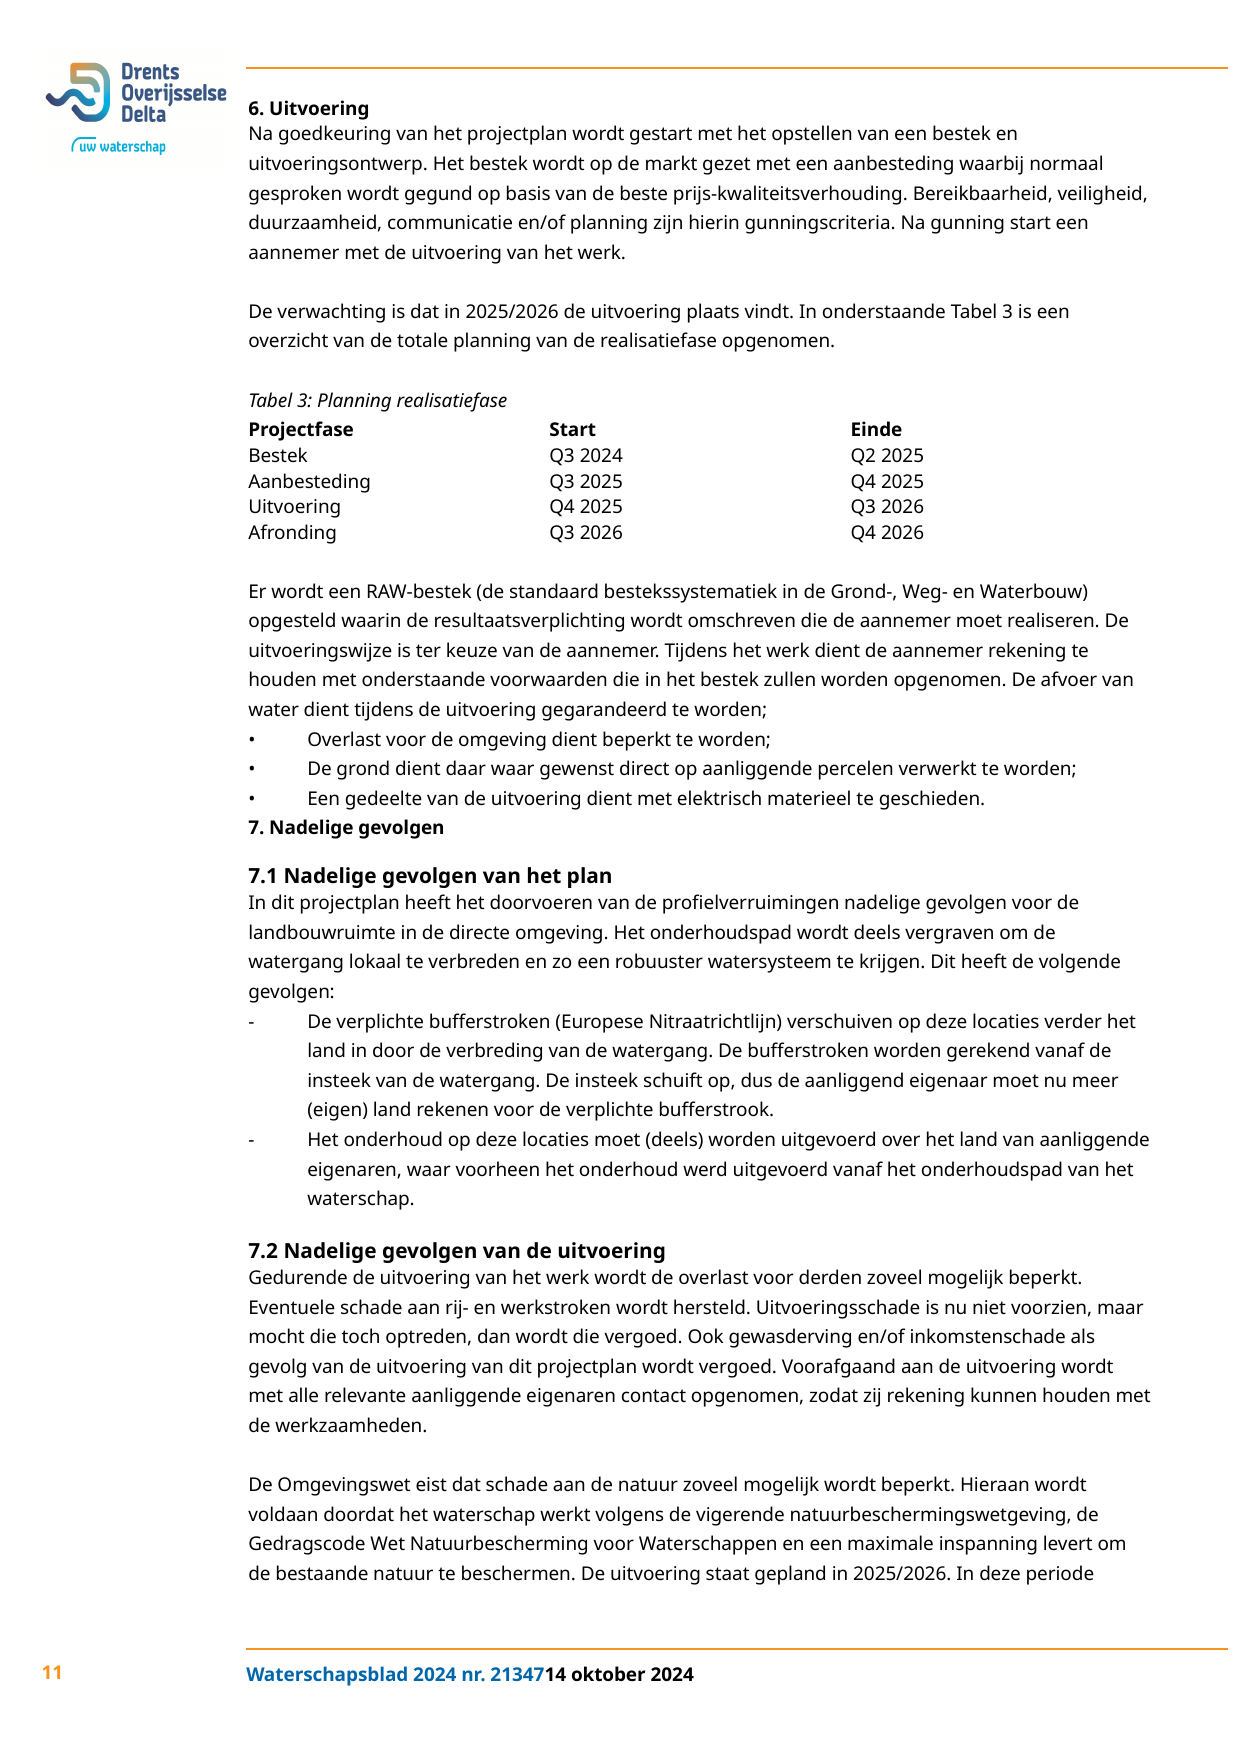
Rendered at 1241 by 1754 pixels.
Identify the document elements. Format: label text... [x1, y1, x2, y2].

table_header Start [549, 416, 850, 442]
text Gedurende de uitvoering van het werk wordt de overlast voor derden zoveel mogelijk beperkt. Eventuele schade aan rij- en werkstroken wordt hersteld. Uitvoeringsschade is nu niet voorzien, maar mocht die toch optreden, dan wordt die vergoed. Ook gewasderving en/of inkomstenschade als gevolg van de uitvoering van dit projectplan wordt vergoed. Voorafgaand aan de uitvoering wordt met alle relevante aanliggende eigenaren contact opgenomen, zodat zij rekening kunnen houden met de werkzaamheden. [248, 1264, 1152, 1438]
text Na goedkeuring van het projectplan wordt gestart met het opstellen van een bestek en uitvoeringsontwerp. Het bestek wordt op de markt gezet met een aanbesteding waarbij normaal gesproken wordt gegund op basis van de beste prijs-kwaliteitsverhouding. Bereikbaarheid, veiligheid, duurzaamheid, communicatie en/of planning zijn hierin gunningscriteria. Na gunning start een aannemer met de uitvoering van het werk. [248, 121, 1152, 264]
picture [41, 47, 231, 172]
table_cell Q2 2025 [850, 442, 1152, 468]
text De Omgevingswet eist dat schade aan de natuur zoveel mogelijk wordt beperkt. Hieraan wordt voldaan doordat het waterschap werkt volgens de vigerende natuurbeschermingswetgeving, de Gedragscode Wet Natuurbescherming voor Waterschappen en een maximale inspanning levert om de bestaande natuur te beschermen. De uitvoering staat gepland in 2025/2026. In deze periode [248, 1471, 1152, 1586]
table_cell Q3 2026 [850, 494, 1152, 519]
list Het onderhoud op deze locaties moet (deels) worden uitgevoerd over het land van aanliggende eigenaren, waar voorheen het onderhoud werd uitgevoerd vanaf het onderhoudspad van het waterschap. [248, 1126, 1152, 1211]
text 7.2 Nadelige gevolgen van de uitvoering [248, 1236, 1152, 1264]
list De verplichte bufferstroken (Europese Nitraatrichtlijn) verschuiven op deze locaties verder het land in door de verbreding van de watergang. De bufferstroken worden gerekend vanaf de insteek van de watergang. De insteek schuift op, dus de aanliggend eigenaar moet nu meer (eigen) land rekenen voor de verplichte bufferstrook. [248, 1008, 1152, 1122]
table_cell Q3 2025 [549, 468, 850, 494]
text In dit projectplan heeft het doorvoeren van de profielverruimingen nadelige gevolgen voor de landbouwruimte in de directe omgeving. Het onderhoudspad wordt deels vergraven om de watergang lokaal te verbreden en zo een robuuster watersysteem te krijgen. Dit heeft de volgende gevolgen: [248, 889, 1152, 1004]
table_cell Q4 2025 [850, 468, 1152, 494]
text Tabel 3: Planning realisatiefase [248, 387, 1152, 412]
table_header Einde [850, 416, 1152, 442]
text 7.1 Nadelige gevolgen van het plan [248, 861, 1152, 889]
list De grond dient daar waar gewenst direct op aanliggende percelen verwerkt te worden; [248, 755, 1152, 781]
table_cell Uitvoering [248, 494, 549, 519]
list Een gedeelte van de uitvoering dient met elektrisch materieel te geschieden. [248, 785, 1152, 811]
table_header Projectfase [248, 416, 549, 442]
text Er wordt een RAW-bestek (de standaard bestekssystematiek in de Grond-, Weg- en Waterbouw) opgesteld waarin de resultaatsverplichting wordt omschreven die de aannemer moet realiseren. De uitvoeringswijze is ter keuze van de aannemer. Tijdens het werk dient de aannemer rekening te houden met onderstaande voorwaarden die in het bestek zullen worden opgenomen. De afvoer van water dient tijdens de uitvoering gegarandeerd te worden; [248, 578, 1152, 722]
table_cell Afronding [248, 519, 549, 545]
text De verwachting is dat in 2025/2026 de uitvoering plaats vindt. In onderstaande Tabel 3 is een overzicht van de totale planning van de realisatiefase opgenomen. [248, 298, 1152, 353]
list Overlast voor de omgeving dient beperkt te worden; [248, 726, 1152, 752]
table_cell Aanbesteding [248, 468, 549, 494]
text 6. Uitvoering [248, 95, 1152, 121]
table_cell Bestek [248, 442, 549, 468]
table_cell Q4 2026 [850, 519, 1152, 545]
text 7. Nadelige gevolgen [248, 814, 1152, 840]
table_cell Q3 2024 [549, 442, 850, 468]
table_cell Q4 2025 [549, 494, 850, 519]
table_cell Q3 2026 [549, 519, 850, 545]
